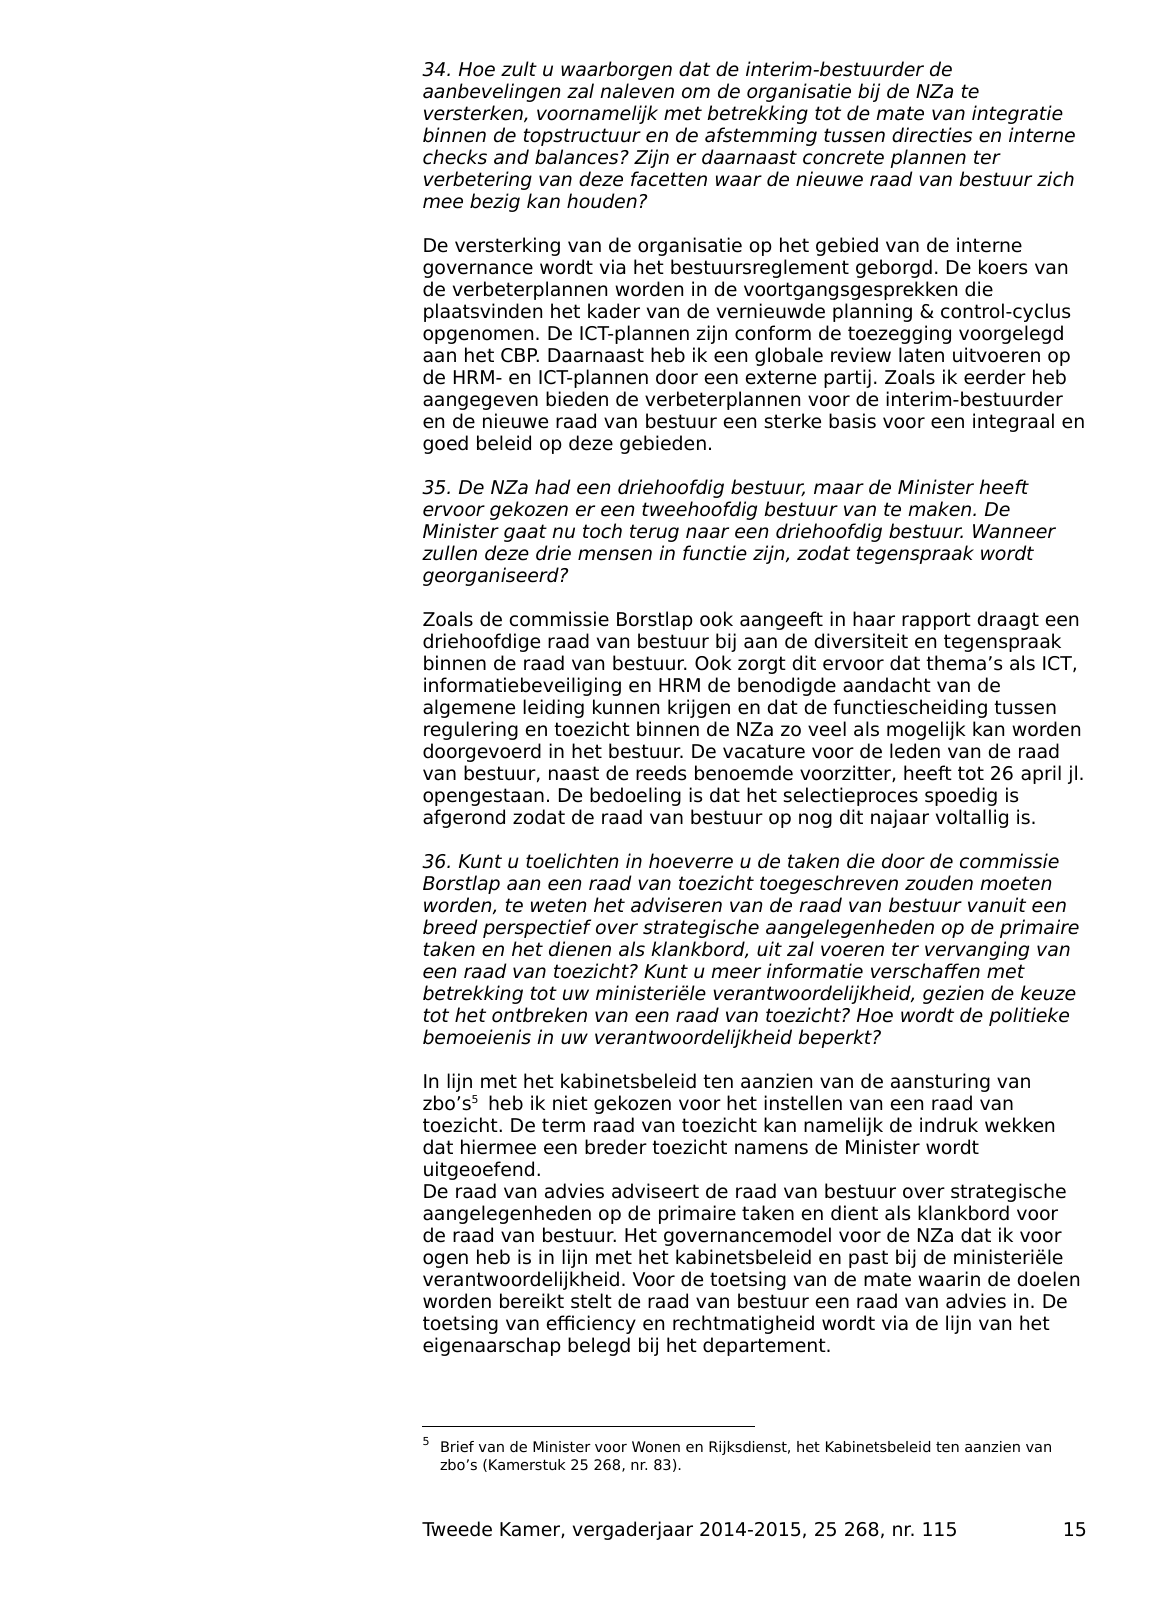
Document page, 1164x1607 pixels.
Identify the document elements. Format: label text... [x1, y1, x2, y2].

text De versterking van de organisatie op het gebied van de interne governance wordt via het bestuursreglement geborgd. De koers van de verbeterplannen worden in de voortgangsgesprekken die plaatsvinden het kader van de vernieuwde planning & control-cyclus opgenomen. De ICT-plannen zijn conform de toezegging voorgelegd aan het CBP. Daarnaast heb ik een globale review laten uitvoeren op de HRM- en ICT-plannen door een externe partij. Zoals ik eerder heb aangegeven bieden de verbeterplannen voor de interim-bestuurder en de nieuwe raad van bestuur een sterke basis voor een integraal en goed beleid op deze gebieden. [422, 235, 1087, 455]
text Zoals de commissie Borstlap ook aangeeft in haar rapport draagt een driehoofdige raad van bestuur bij aan de diversiteit en tegenspraak binnen de raad van bestuur. Ook zorgt dit ervoor dat thema’s als ICT, informatiebeveiliging en HRM de benodigde aandacht van de algemene leiding kunnen krijgen en dat de functiescheiding tussen regulering en toezicht binnen de NZa zo veel als mogelijk kan worden doorgevoerd in het bestuur. De vacature voor de leden van de raad van bestuur, naast de reeds benoemde voorzitter, heeft tot 26 april jl. opengestaan. De bedoeling is dat het selectieproces spoedig is afgerond zodat de raad van bestuur op nog dit najaar voltallig is. [422, 609, 1087, 829]
text Brief van de Minister voor Wonen en Rijksdienst, het Kabinetsbeleid ten aanzien van zbo’s (Kamerstuk 25 268, nr. 83). [422, 1435, 1087, 1474]
subtitle 36. Kunt u toelichten in hoeverre u de taken die door de commissie Borstlap aan een raad van toezicht toegeschreven zouden moeten worden, te weten het adviseren van de raad van bestuur vanuit een breed perspectief over strategische aangelegenheden op de primaire taken en het dienen als klankbord, uit zal voeren ter vervanging van een raad van toezicht? Kunt u meer informatie verschaffen met betrekking tot uw ministeriële verantwoordelijkheid, gezien de keuze tot het ontbreken van een raad van toezicht? Hoe wordt de politieke bemoeienis in uw verantwoordelijkheid beperkt? [422, 851, 1087, 1049]
text In lijn met het kabinetsbeleid ten aanzien van de aansturing van zbo’s heb ik niet gekozen voor het instellen van een raad van toezicht. De term raad van toezicht kan namelijk de indruk wekken dat hiermee een breder toezicht namens de Minister wordt uitgeoefend. [422, 1071, 1087, 1181]
subtitle 34. Hoe zult u waarborgen dat de interim-bestuurder de aanbevelingen zal naleven om de organisatie bij de NZa te versterken, voornamelijk met betrekking tot de mate van integratie binnen de topstructuur en de afstemming tussen directies en interne checks and balances? Zijn er daarnaast concrete plannen ter verbetering van deze facetten waar de nieuwe raad van bestuur zich mee bezig kan houden? [422, 59, 1087, 213]
text De raad van advies adviseert de raad van bestuur over strategische aangelegenheden op de primaire taken en dient als klankbord voor de raad van bestuur. Het governancemodel voor de NZa dat ik voor ogen heb is in lijn met het kabinetsbeleid en past bij de ministeriële verantwoordelijkheid. Voor de toetsing van de mate waarin de doelen worden bereikt stelt de raad van bestuur een raad van advies in. De toetsing van efficiency en rechtmatigheid wordt via de lijn van het eigenaarschap belegd bij het departement. [422, 1181, 1087, 1357]
subtitle 35. De NZa had een driehoofdig bestuur, maar de Minister heeft ervoor gekozen er een tweehoofdig bestuur van te maken. De Minister gaat nu toch terug naar een driehoofdig bestuur. Wanneer zullen deze drie mensen in functie zijn, zodat tegenspraak wordt georganiseerd? [422, 477, 1087, 587]
